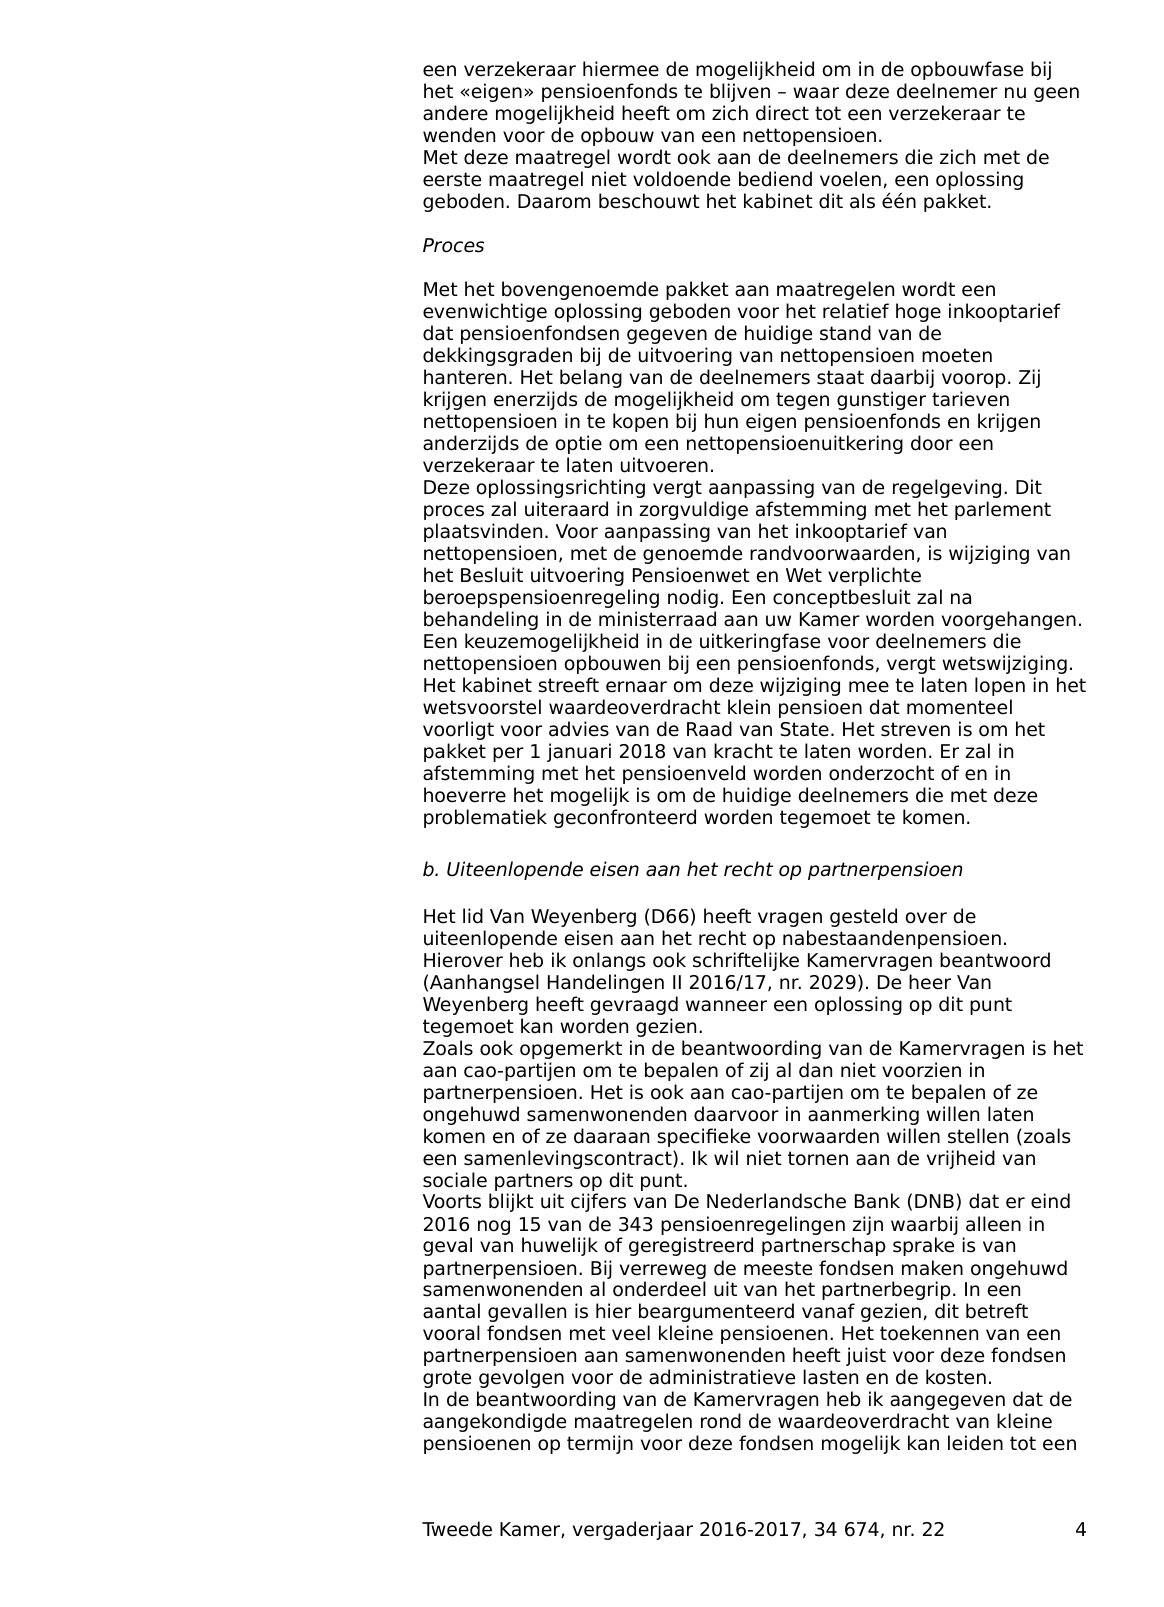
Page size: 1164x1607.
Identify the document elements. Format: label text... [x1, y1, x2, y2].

subtitle Proces [422, 235, 1087, 257]
text Zoals ook opgemerkt in de beantwoording van de Kamervragen is het aan cao-partijen om te bepalen of zij al dan niet voorzien in partnerpensioen. Het is ook aan cao-partijen om te bepalen of ze ongehuwd samenwonenden daarvoor in aanmerking willen laten komen en of ze daaraan specifieke voorwaarden willen stellen (zoals een samenlevingscontract). Ik wil niet tornen aan de vrijheid van sociale partners op dit punt. [422, 1038, 1087, 1191]
text Deze oplossingsrichting vergt aanpassing van de regelgeving. Dit proces zal uiteraard in zorgvuldige afstemming met het parlement plaatsvinden. Voor aanpassing van het inkooptarief van nettopensioen, met de genoemde randvoorwaarden, is wijziging van het Besluit uitvoering Pensioenwet en Wet verplichte beroepspensioenregeling nodig. Een conceptbesluit zal na behandeling in de ministerraad aan uw Kamer worden voorgehangen. Een keuzemogelijkheid in de uitkeringfase voor deelnemers die nettopensioen opbouwen bij een pensioenfonds, vergt wetswijziging. Het kabinet streeft ernaar om deze wijziging mee te laten lopen in het wetsvoorstel waardeoverdracht klein pensioen dat momenteel voorligt voor advies van de Raad van State. Het streven is om het pakket per 1 januari 2018 van kracht te laten worden. Er zal in afstemming met het pensioenveld worden onderzocht of en in hoeverre het mogelijk is om de huidige deelnemers die met deze problematiek geconfronteerd worden tegemoet te komen. [422, 477, 1087, 829]
text Met deze maatregel wordt ook aan de deelnemers die zich met de eerste maatregel niet voldoende bediend voelen, een oplossing geboden. Daarom beschouwt het kabinet dit als één pakket. [422, 147, 1087, 213]
text een verzekeraar hiermee de mogelijkheid om in de opbouwfase bij het «eigen» pensioenfonds te blijven – waar deze deelnemer nu geen andere mogelijkheid heeft om zich direct tot een verzekeraar te wenden voor de opbouw van een nettopensioen. [422, 59, 1087, 147]
text In de beantwoording van de Kamervragen heb ik aangegeven dat de aangekondigde maatregelen rond de waardeoverdracht van kleine pensioenen op termijn voor deze fondsen mogelijk kan leiden tot een [422, 1389, 1087, 1455]
text Het lid Van Weyenberg (D66) heeft vragen gesteld over de uiteenlopende eisen aan het recht op nabestaandenpensioen. Hierover heb ik onlangs ook schriftelijke Kamervragen beantwoord (Aanhangsel Handelingen II 2016/17, nr. 2029). De heer Van Weyenberg heeft gevraagd wanneer een oplossing op dit punt tegemoet kan worden gezien. [422, 906, 1087, 1038]
text Voorts blijkt uit cijfers van De Nederlandsche Bank (DNB) dat er eind 2016 nog 15 van de 343 pensioenregelingen zijn waarbij alleen in geval van huwelijk of geregistreerd partnerschap sprake is van partnerpensioen. Bij verreweg de meeste fondsen maken ongehuwd samenwonenden al onderdeel uit van het partnerbegrip. In een aantal gevallen is hier beargumenteerd vanaf gezien, dit betreft vooral fondsen met veel kleine pensioenen. Het toekennen van een partnerpensioen aan samenwonenden heeft juist voor deze fondsen grote gevolgen voor de administratieve lasten en de kosten. [422, 1191, 1087, 1389]
subtitle b. Uiteenlopende eisen aan het recht op partnerpensioen [422, 859, 1087, 881]
text Met het bovengenoemde pakket aan maatregelen wordt een evenwichtige oplossing geboden voor het relatief hoge inkooptarief dat pensioenfondsen gegeven de huidige stand van de dekkingsgraden bij de uitvoering van nettopensioen moeten hanteren. Het belang van de deelnemers staat daarbij voorop. Zij krijgen enerzijds de mogelijkheid om tegen gunstiger tarieven nettopensioen in te kopen bij hun eigen pensioenfonds en krijgen anderzijds de optie om een nettopensioenuitkering door een verzekeraar te laten uitvoeren. [422, 279, 1087, 477]
